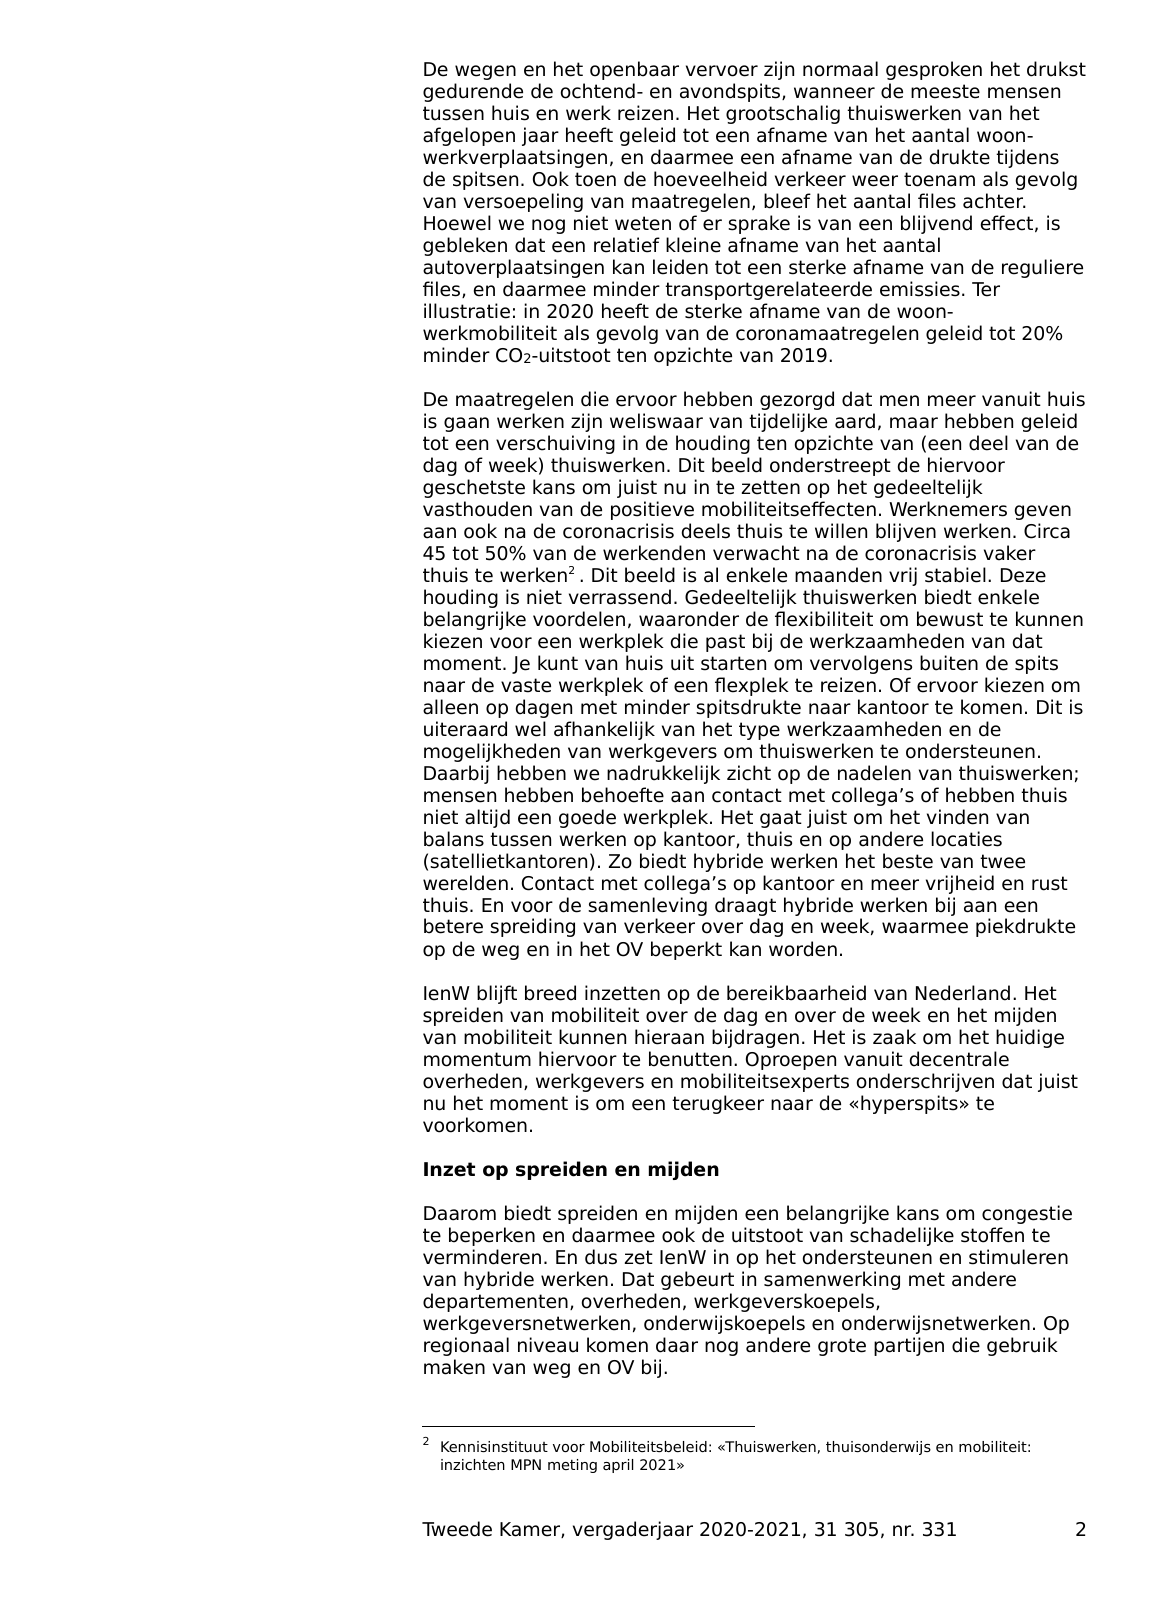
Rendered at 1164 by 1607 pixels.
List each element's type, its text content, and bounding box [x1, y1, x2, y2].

text De wegen en het openbaar vervoer zijn normaal gesproken het drukst gedurende de ochtend- en avondspits, wanneer de meeste mensen tussen huis en werk reizen. Het grootschalig thuiswerken van het afgelopen jaar heeft geleid tot een afname van het aantal woon-werkverplaatsingen, en daarmee een afname van de drukte tijdens de spitsen. Ook toen de hoeveelheid verkeer weer toenam als gevolg van versoepeling van maatregelen, bleef het aantal files achter. Hoewel we nog niet weten of er sprake is van een blijvend effect, is gebleken dat een relatief kleine afname van het aantal autoverplaatsingen kan leiden tot een sterke afname van de reguliere files, en daarmee minder transportgerelateerde emissies. Ter illustratie: in 2020 heeft de sterke afname van de woon-werkmobiliteit als gevolg van de coronamaatregelen geleid tot 20% minder CO2-uitstoot ten opzichte van 2019. [422, 59, 1087, 367]
text De maatregelen die ervoor hebben gezorgd dat men meer vanuit huis is gaan werken zijn weliswaar van tijdelijke aard, maar hebben geleid tot een verschuiving in de houding ten opzichte van (een deel van de dag of week) thuiswerken. Dit beeld onderstreept de hiervoor geschetste kans om juist nu in te zetten op het gedeeltelijk vasthouden van de positieve mobiliteitseffecten. Werknemers geven aan ook na de coronacrisis deels thuis te willen blijven werken. Circa 45 tot 50% van de werkenden verwacht na de coronacrisis vaker thuis te werken. Dit beeld is al enkele maanden vrij stabiel. Deze houding is niet verrassend. Gedeeltelijk thuiswerken biedt enkele belangrijke voordelen, waaronder de flexibiliteit om bewust te kunnen kiezen voor een werkplek die past bij de werkzaamheden van dat moment. Je kunt van huis uit starten om vervolgens buiten de spits naar de vaste werkplek of een flexplek te reizen. Of ervoor kiezen om alleen op dagen met minder spitsdrukte naar kantoor te komen. Dit is uiteraard wel afhankelijk van het type werkzaamheden en de mogelijkheden van werkgevers om thuiswerken te ondersteunen. Daarbij hebben we nadrukkelijk zicht op de nadelen van thuiswerken; mensen hebben behoefte aan contact met collega’s of hebben thuis niet altijd een goede werkplek. Het gaat juist om het vinden van balans tussen werken op kantoor, thuis en op andere locaties (satellietkantoren). Zo biedt hybride werken het beste van twee werelden. Contact met collega’s op kantoor en meer vrijheid en rust thuis. En voor de samenleving draagt hybride werken bij aan een betere spreiding van verkeer over dag en week, waarmee piekdrukte op de weg en in het OV beperkt kan worden. [422, 389, 1087, 960]
subtitle Inzet op spreiden en mijden [422, 1159, 1087, 1181]
text Daarom biedt spreiden en mijden een belangrijke kans om congestie te beperken en daarmee ook de uitstoot van schadelijke stoffen te verminderen. En dus zet IenW in op het ondersteunen en stimuleren van hybride werken. Dat gebeurt in samenwerking met andere departementen, overheden, werkgeverskoepels, werkgeversnetwerken, onderwijskoepels en onderwijsnetwerken. Op regionaal niveau komen daar nog andere grote partijen die gebruik maken van weg en OV bij. [422, 1203, 1087, 1379]
text IenW blijft breed inzetten op de bereikbaarheid van Nederland. Het spreiden van mobiliteit over de dag en over de week en het mijden van mobiliteit kunnen hieraan bijdragen. Het is zaak om het huidige momentum hiervoor te benutten. Oproepen vanuit decentrale overheden, werkgevers en mobiliteitsexperts onderschrijven dat juist nu het moment is om een terugkeer naar de «hyperspits» te voorkomen. [422, 983, 1087, 1136]
text Kennisinstituut voor Mobiliteitsbeleid: «Thuiswerken, thuisonderwijs en mobiliteit: inzichten MPN meting april 2021» [422, 1435, 1087, 1474]
